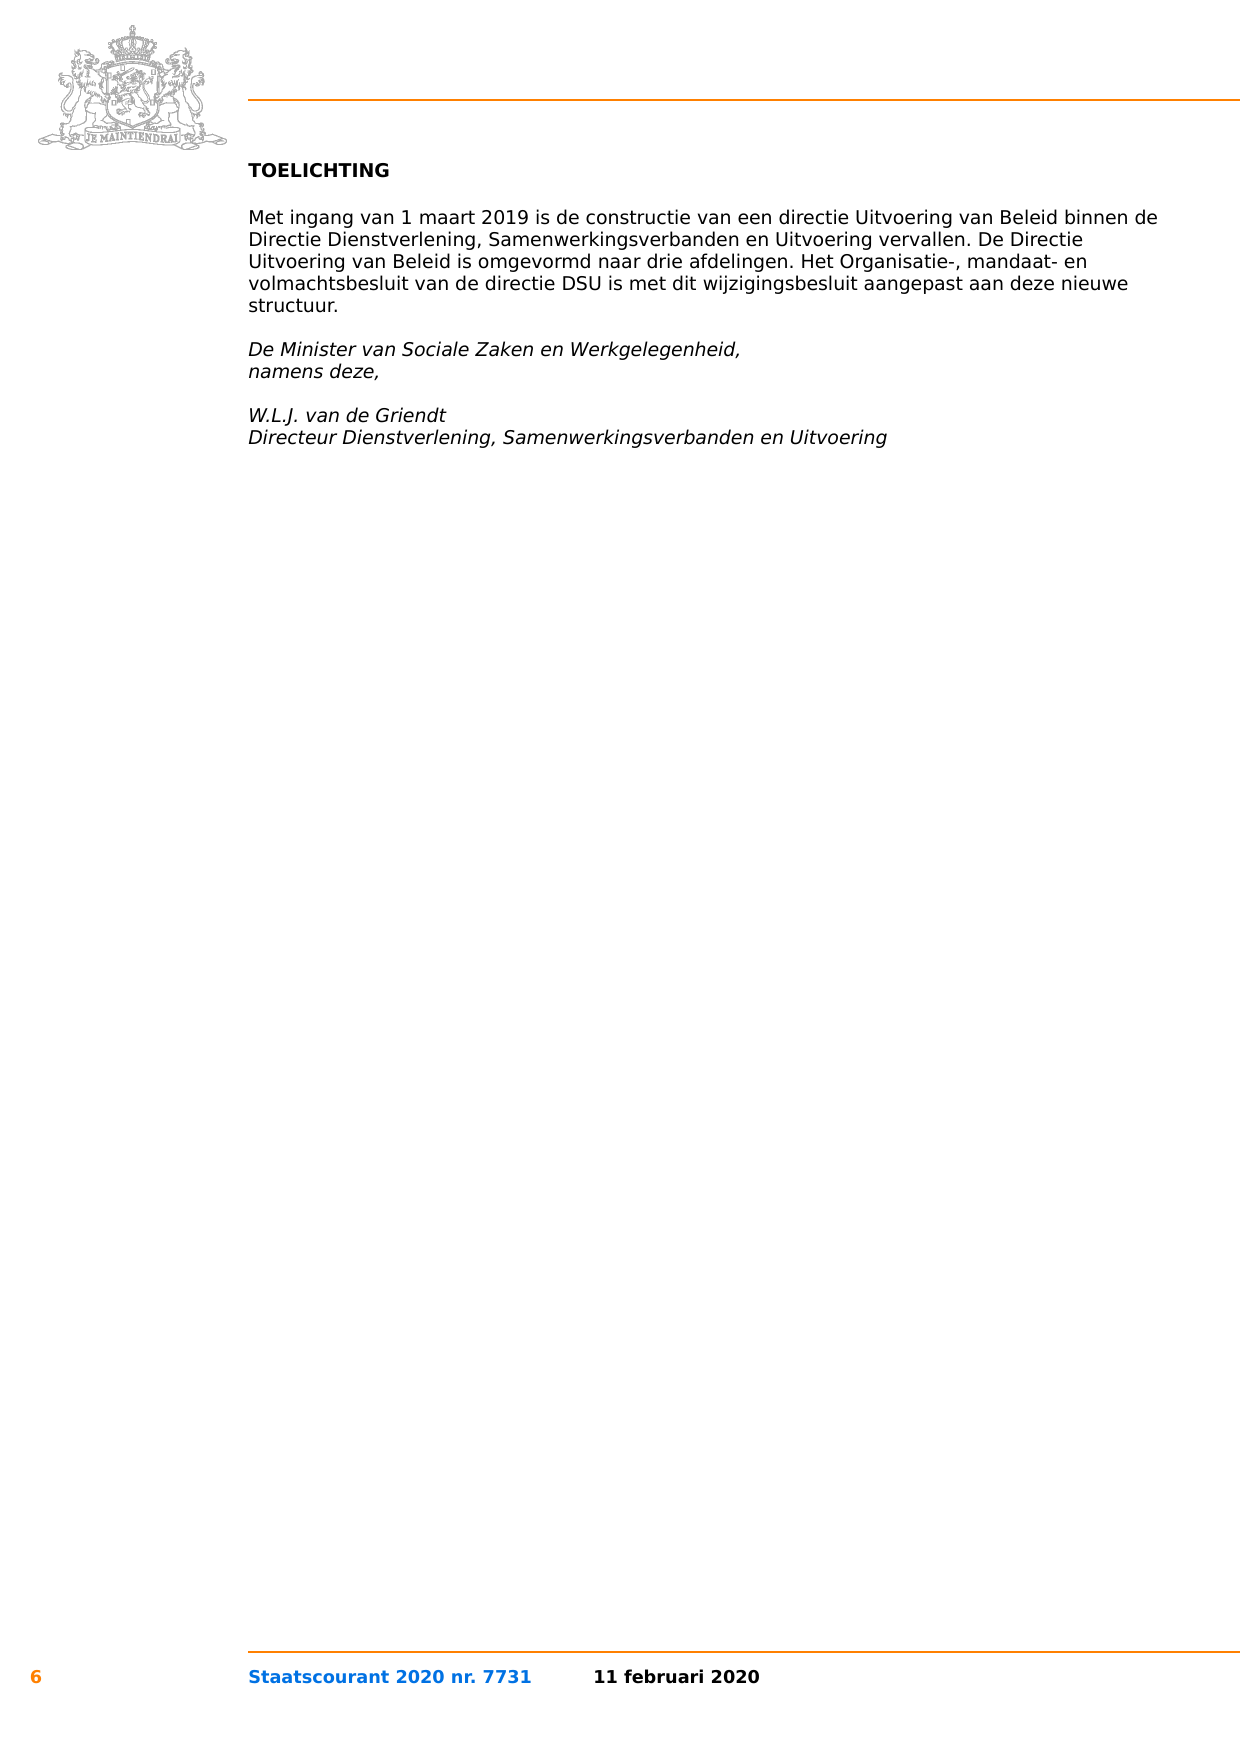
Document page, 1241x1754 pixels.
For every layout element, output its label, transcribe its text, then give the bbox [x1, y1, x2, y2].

picture [38, 25, 227, 150]
text De Minister van Sociale Zaken en Werkgelegenheid, namens deze, W.L.J. van de Griendt Directeur Dienstverlening, Samenwerkingsverbanden en Uitvoering [248, 339, 1163, 448]
text Met ingang van 1 maart 2019 is de constructie van een directie Uitvoering van Beleid binnen de Directie Dienstverlening, Samenwerkingsverbanden en Uitvoering vervallen. De Directie Uitvoering van Beleid is omgevormd naar drie afdelingen. Het Organisatie-, mandaat- en volmachtsbesluit van de directie DSU is met dit wijzigingsbesluit aangepast aan deze nieuwe structuur. [248, 207, 1163, 317]
subtitle TOELICHTING [248, 160, 1163, 182]
